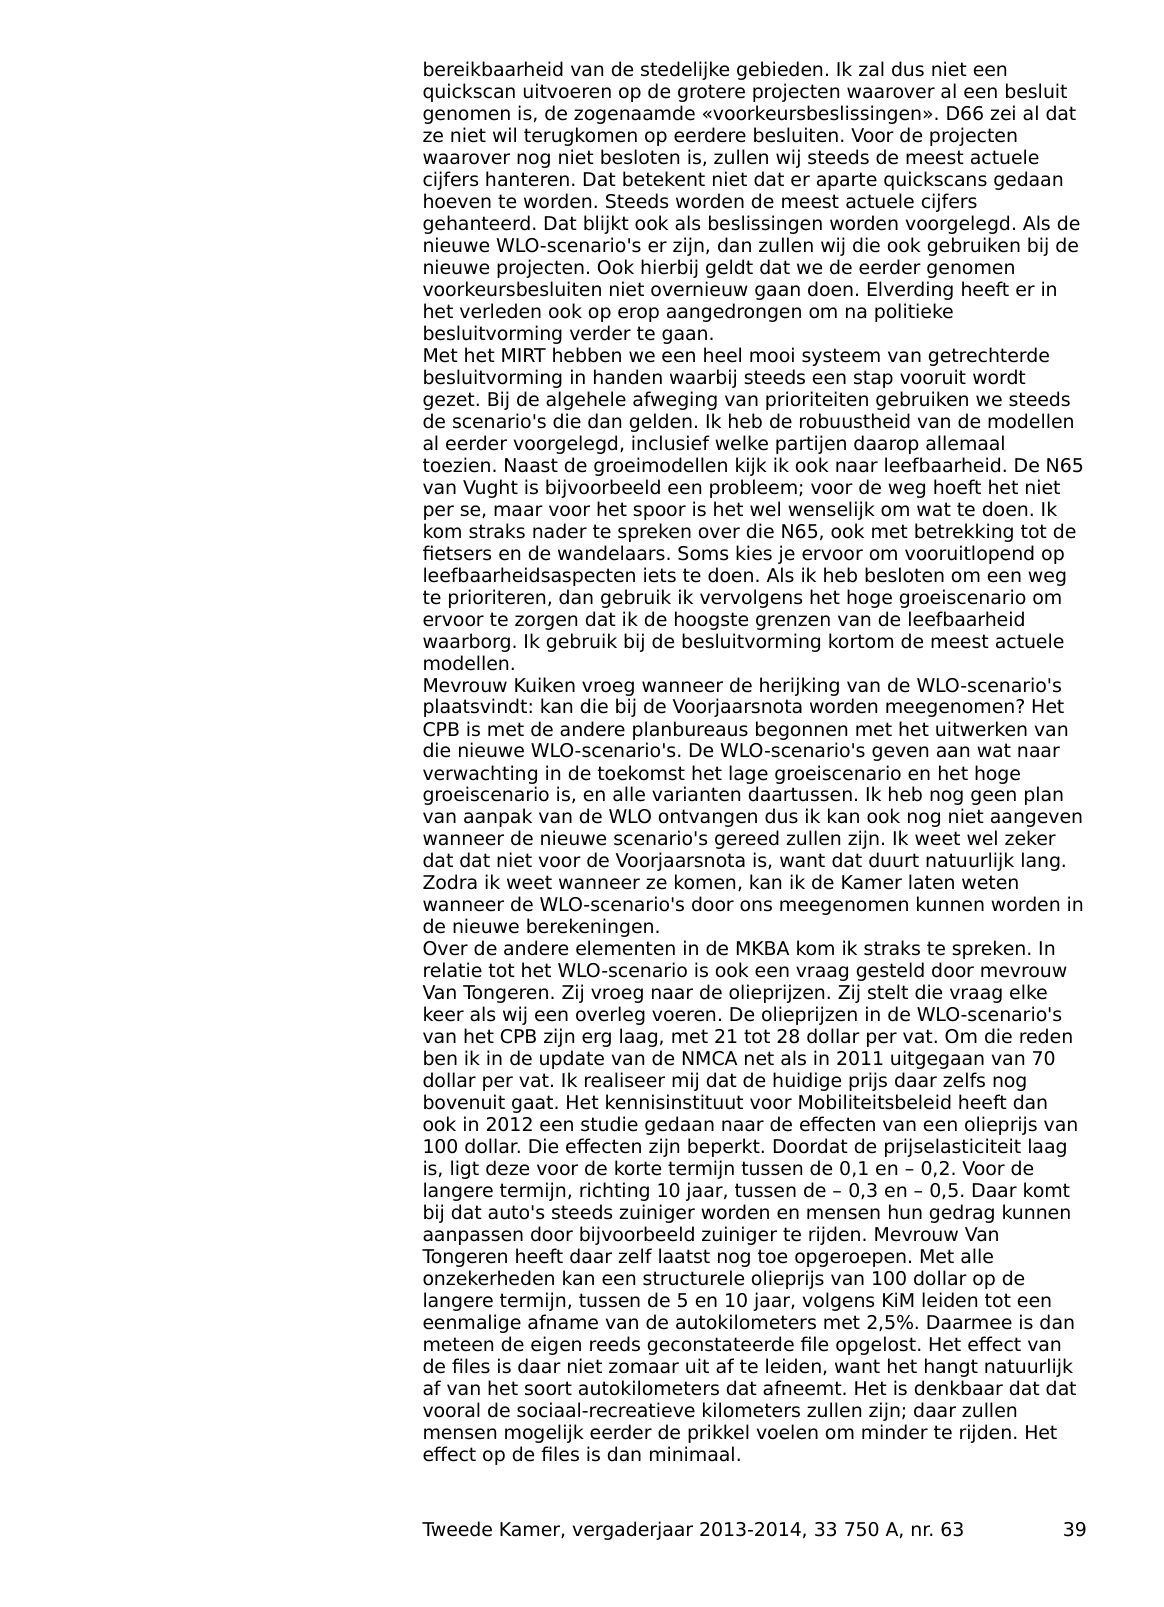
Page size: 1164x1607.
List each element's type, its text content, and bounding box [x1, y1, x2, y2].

text Over de andere elementen in de MKBA kom ik straks te spreken. In relatie tot het WLO-scenario is ook een vraag gesteld door mevrouw Van Tongeren. Zij vroeg naar de olieprijzen. Zij stelt die vraag elke keer als wij een overleg voeren. De olieprijzen in de WLO-scenario's van het CPB zijn erg laag, met 21 tot 28 dollar per vat. Om die reden ben ik in de update van de NMCA net als in 2011 uitgegaan van 70 dollar per vat. Ik realiseer mij dat de huidige prijs daar zelfs nog bovenuit gaat. Het kennisinstituut voor Mobiliteitsbeleid heeft dan ook in 2012 een studie gedaan naar de effecten van een olieprijs van 100 dollar. Die effecten zijn beperkt. Doordat de prijselasticiteit laag is, ligt deze voor de korte termijn tussen de 0,1 en – 0,2. Voor de langere termijn, richting 10 jaar, tussen de – 0,3 en – 0,5. Daar komt bij dat auto's steeds zuiniger worden en mensen hun gedrag kunnen aanpassen door bijvoorbeeld zuiniger te rijden. Mevrouw Van Tongeren heeft daar zelf laatst nog toe opgeroepen. Met alle onzekerheden kan een structurele olieprijs van 100 dollar op de langere termijn, tussen de 5 en 10 jaar, volgens KiM leiden tot een eenmalige afname van de autokilometers met 2,5%. Daarmee is dan meteen de eigen reeds geconstateerde file opgelost. Het effect van de files is daar niet zomaar uit af te leiden, want het hangt natuurlijk af van het soort autokilometers dat afneemt. Het is denkbaar dat dat vooral de sociaal-recreatieve kilometers zullen zijn; daar zullen mensen mogelijk eerder de prikkel voelen om minder te rijden. Het effect op de files is dan minimaal. [422, 938, 1087, 1466]
text bereikbaarheid van de stedelijke gebieden. Ik zal dus niet een quickscan uitvoeren op de grotere projecten waarover al een besluit genomen is, de zogenaamde «voorkeursbeslissingen». D66 zei al dat ze niet wil terugkomen op eerdere besluiten. Voor de projecten waarover nog niet besloten is, zullen wij steeds de meest actuele cijfers hanteren. Dat betekent niet dat er aparte quickscans gedaan hoeven te worden. Steeds worden de meest actuele cijfers gehanteerd. Dat blijkt ook als beslissingen worden voorgelegd. Als de nieuwe WLO-scenario's er zijn, dan zullen wij die ook gebruiken bij de nieuwe projecten. Ook hierbij geldt dat we de eerder genomen voorkeursbesluiten niet overnieuw gaan doen. Elverding heeft er in het verleden ook op erop aangedrongen om na politieke besluitvorming verder te gaan. [422, 59, 1087, 345]
text Met het MIRT hebben we een heel mooi systeem van getrechterde besluitvorming in handen waarbij steeds een stap vooruit wordt gezet. Bij de algehele afweging van prioriteiten gebruiken we steeds de scenario's die dan gelden. Ik heb de robuustheid van de modellen al eerder voorgelegd, inclusief welke partijen daarop allemaal toezien. Naast de groeimodellen kijk ik ook naar leefbaarheid. De N65 van Vught is bijvoorbeeld een probleem; voor de weg hoeft het niet per se, maar voor het spoor is het wel wenselijk om wat te doen. Ik kom straks nader te spreken over die N65, ook met betrekking tot de fietsers en de wandelaars. Soms kies je ervoor om vooruitlopend op leefbaarheidsaspecten iets te doen. Als ik heb besloten om een weg te prioriteren, dan gebruik ik vervolgens het hoge groeiscenario om ervoor te zorgen dat ik de hoogste grenzen van de leefbaarheid waarborg. Ik gebruik bij de besluitvorming kortom de meest actuele modellen. [422, 345, 1087, 674]
text Mevrouw Kuiken vroeg wanneer de herijking van de WLO-scenario's plaatsvindt: kan die bij de Voorjaarsnota worden meegenomen? Het CPB is met de andere planbureaus begonnen met het uitwerken van die nieuwe WLO-scenario's. De WLO-scenario's geven aan wat naar verwachting in de toekomst het lage groeiscenario en het hoge groeiscenario is, en alle varianten daartussen. Ik heb nog geen plan van aanpak van de WLO ontvangen dus ik kan ook nog niet aangeven wanneer de nieuwe scenario's gereed zullen zijn. Ik weet wel zeker dat dat niet voor de Voorjaarsnota is, want dat duurt natuurlijk lang. Zodra ik weet wanneer ze komen, kan ik de Kamer laten weten wanneer de WLO-scenario's door ons meegenomen kunnen worden in de nieuwe berekeningen. [422, 674, 1087, 938]
